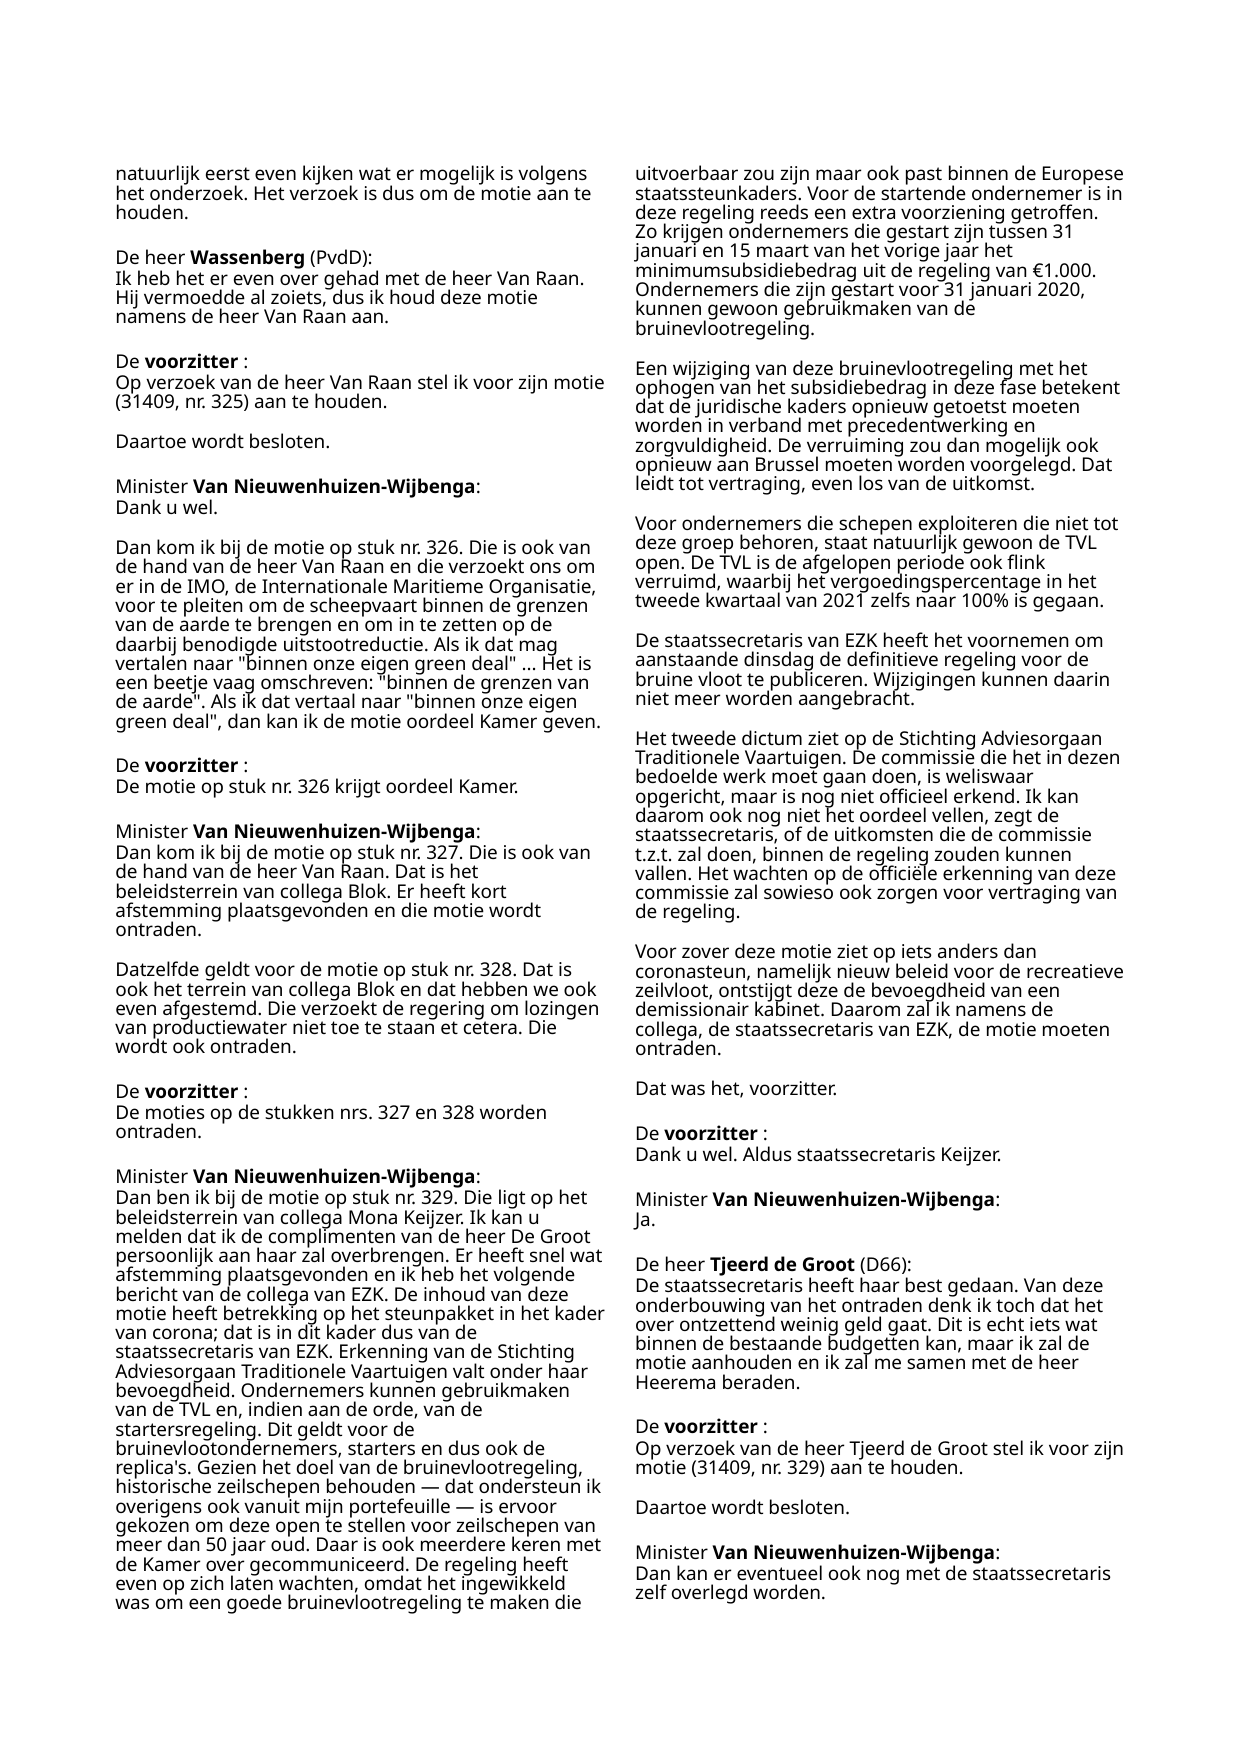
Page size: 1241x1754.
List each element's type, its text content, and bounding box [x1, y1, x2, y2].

text Dat was het, voorzitter. [635, 1080, 1125, 1099]
text Dan kom ik bij de motie op stuk nr. 327. Die is ook van de hand van de heer Van Raan. Dat is het beleidsterrein van collega Blok. Er heeft kort afstemming plaatsgevonden en die motie wordt ontraden. [115, 844, 605, 941]
text Daartoe wordt besloten. [115, 433, 605, 453]
text De heer Wassenberg (PvdD): [115, 244, 605, 270]
text Dan ben ik bij de motie op stuk nr. 329. Die ligt op het beleidsterrein van collega Mona Keijzer. Ik kan u melden dat ik de complimenten van de heer De Groot persoonlijk aan haar zal overbrengen. Er heeft snel wat afstemming plaatsgevonden en ik heb het volgende bericht van de collega van EZK. De inhoud van deze motie heeft betrekking op het steunpakket in het kader van corona; dat is in dit kader dus van de staatssecretaris van EZK. Erkenning van de Stichting Adviesorgaan Traditionele Vaartuigen valt onder haar bevoegdheid. Ondernemers kunnen gebruikmaken van de TVL en, indien aan de orde, van de startersregeling. Dit geldt voor de bruinevlootondernemers, starters en dus ook de replica's. Gezien het doel van de bruinevlootregeling, historische zeilschepen behouden — dat ondersteun ik overigens ook vanuit mijn portefeuille — is ervoor gekozen om deze open te stellen voor zeilschepen van meer dan 50 jaar oud. Daar is ook meerdere keren met de Kamer over gecommuniceerd. De regeling heeft even op zich laten wachten, omdat het ingewikkeld was om een goede bruinevlootregeling te maken die [115, 1189, 605, 1613]
text Dank u wel. [115, 499, 605, 518]
text Op verzoek van de heer Tjeerd de Groot stel ik voor zijn motie (31409, nr. 329) aan te houden. [635, 1439, 1125, 1478]
text Het tweede dictum ziet op de Stichting Adviesorgaan Traditionele Vaartuigen. De commissie die het in dezen bedoelde werk moet gaan doen, is weliswaar opgericht, maar is nog niet officieel erkend. Ik kan daarom ook nog niet het oordeel vellen, zegt de staatssecretaris, of de uitkomsten die de commissie t.z.t. zal doen, binnen de regeling zouden kunnen vallen. Het wachten op de officiële erkenning van deze commissie zal sowieso ook zorgen voor vertraging van de regeling. [635, 730, 1125, 923]
text Ik heb het er even over gehad met de heer Van Raan. Hij vermoedde al zoiets, dus ik houd deze motie namens de heer Van Raan aan. [115, 270, 605, 327]
text uitvoerbaar zou zijn maar ook past binnen de Europese staatssteunkaders. Voor de startende ondernemer is in deze regeling reeds een extra voorziening getroffen. Zo krijgen ondernemers die gestart zijn tussen 31 januari en 15 maart van het vorige jaar het minimumsubsidiebedrag uit de regeling van €1.000. Ondernemers die zijn gestart voor 31 januari 2020, kunnen gewoon gebruikmaken van de bruinevlootregeling. [635, 165, 1125, 339]
text Minister Van Nieuwenhuizen-Wijbenga: [635, 1186, 1125, 1211]
text De voorzitter : [115, 348, 605, 374]
text Voor ondernemers die schepen exploiteren die niet tot deze groep behoren, staat natuurlijk gewoon de TVL open. De TVL is de afgelopen periode ook flink verruimd, waarbij het vergoedingspercentage in het tweede kwartaal van 2021 zelfs naar 100% is gegaan. [635, 515, 1125, 611]
text Voor zover deze motie ziet op iets anders dan coronasteun, namelijk nieuw beleid voor de recreatieve zeilvloot, ontstijgt deze de bevoegdheid van een demissionair kabinet. Daarom zal ik namens de collega, de staatssecretaris van EZK, de motie moeten ontraden. [635, 943, 1125, 1059]
text Ja. [635, 1211, 1125, 1231]
text De heer Tjeerd de Groot (D66): [635, 1252, 1125, 1277]
text De voorzitter : [635, 1414, 1125, 1439]
text De staatssecretaris heeft haar best gedaan. Van deze onderbouwing van het ontraden denk ik toch dat het over ontzettend weinig geld gaat. Dit is echt iets wat binnen de bestaande budgetten kan, maar ik zal de motie aanhouden en ik zal me samen met de heer Heerema beraden. [635, 1277, 1125, 1393]
text Daartoe wordt besloten. [635, 1499, 1125, 1518]
text Minister Van Nieuwenhuizen-Wijbenga: [115, 818, 605, 844]
text Datzelfde geldt voor de motie op stuk nr. 328. Dat is ook het terrein van collega Blok en dat hebben we ook even afgestemd. Die verzoekt de regering om lozingen van productiewater niet toe te staan et cetera. Die wordt ook ontraden. [115, 961, 605, 1058]
text De moties op de stukken nrs. 327 en 328 worden ontraden. [115, 1104, 605, 1143]
text Dan kan er eventueel ook nog met de staatssecretaris zelf overlegd worden. [635, 1564, 1125, 1603]
text Een wijziging van deze bruinevlootregeling met het ophogen van het subsidiebedrag in deze fase betekent dat de juridische kaders opnieuw getoetst moeten worden in verband met precedentwerking en zorgvuldigheid. De verruiming zou dan mogelijk ook opnieuw aan Brussel moeten worden voorgelegd. Dat leidt tot vertraging, even los van de uitkomst. [635, 359, 1125, 494]
text De voorzitter : [115, 1078, 605, 1104]
text Minister Van Nieuwenhuizen-Wijbenga: [115, 473, 605, 499]
text Dan kom ik bij de motie op stuk nr. 326. Die is ook van de hand van de heer Van Raan en die verzoekt ons om er in de IMO, de Internationale Maritieme Organisatie, voor te pleiten om de scheepvaart binnen de grenzen van de aarde te brengen en om in te zetten op de daarbij benodigde uitstootreductie. Als ik dat mag vertalen naar "binnen onze eigen green deal" ... Het is een beetje vaag omschreven: "binnen de grenzen van de aarde". Als ik dat vertaal naar "binnen onze eigen green deal", dan kan ik de motie oordeel Kamer geven. [115, 539, 605, 732]
text Minister Van Nieuwenhuizen-Wijbenga: [635, 1539, 1125, 1564]
text De motie op stuk nr. 326 krijgt oordeel Kamer. [115, 778, 605, 798]
text De voorzitter : [115, 753, 605, 778]
text Minister Van Nieuwenhuizen-Wijbenga: [115, 1164, 605, 1189]
text De staatssecretaris van EZK heeft het voornemen om aanstaande dinsdag de definitieve regeling voor de bruine vloot te publiceren. Wijzigingen kunnen daarin niet meer worden aangebracht. [635, 632, 1125, 709]
text Op verzoek van de heer Van Raan stel ik voor zijn motie (31409, nr. 325) aan te houden. [115, 374, 605, 413]
text De voorzitter : [635, 1120, 1125, 1146]
text Dank u wel. Aldus staatssecretaris Keijzer. [635, 1146, 1125, 1165]
text natuurlijk eerst even kijken wat er mogelijk is volgens het onderzoek. Het verzoek is dus om de motie aan te houden. [115, 165, 605, 223]
